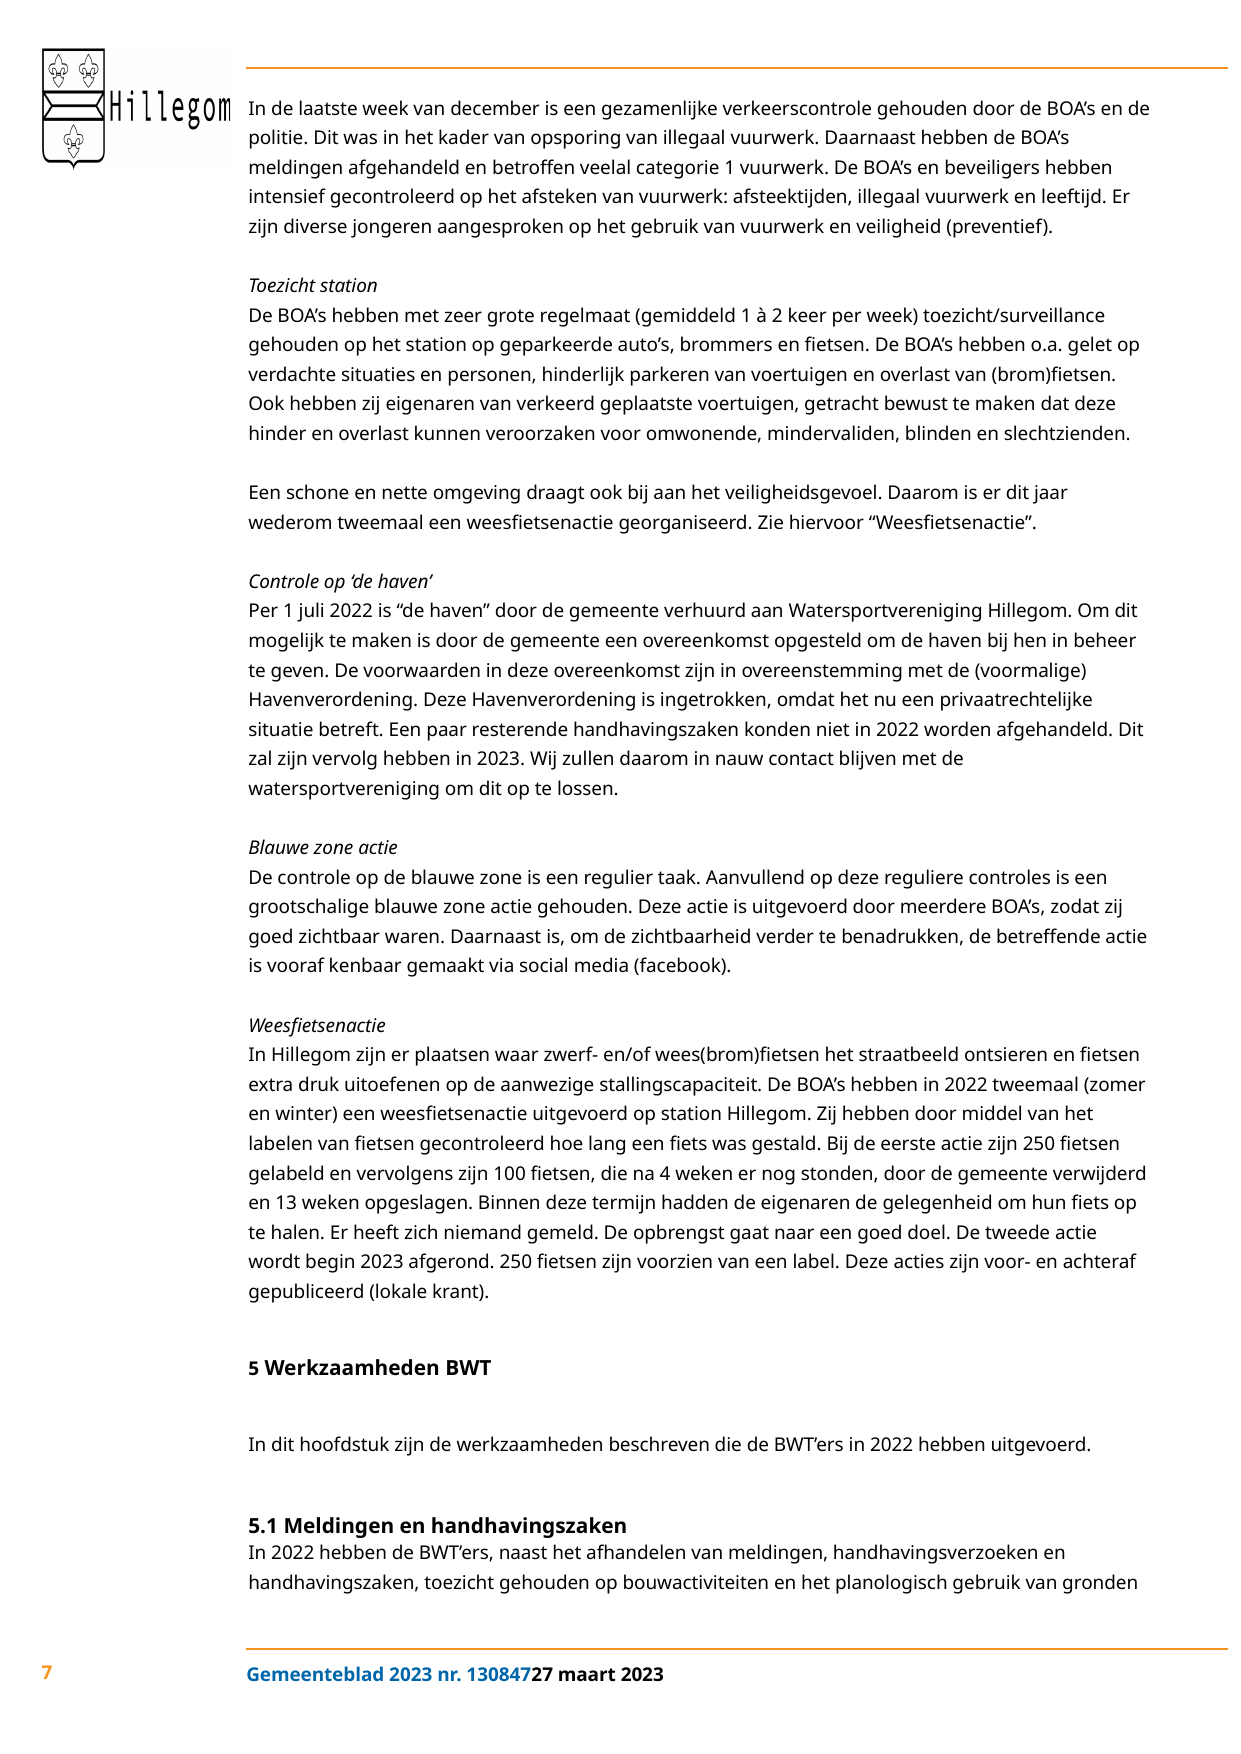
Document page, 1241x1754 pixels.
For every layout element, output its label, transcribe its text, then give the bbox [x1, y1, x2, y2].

text De BOA’s hebben met zeer grote regelmaat (gemiddeld 1 à 2 keer per week) toezicht/surveillance gehouden op het station op geparkeerde auto’s, brommers en fietsen. De BOA’s hebben o.a. gelet op verdachte situaties en personen, hinderlijk parkeren van voertuigen en overlast van (brom)fietsen. Ook hebben zij eigenaren van verkeerd geplaatste voertuigen, getracht bewust te maken dat deze hinder en overlast kunnen veroorzaken voor omwonende, mindervaliden, blinden en slechtzienden. [248, 302, 1152, 446]
text In Hillegom zijn er plaatsen waar zwerf- en/of wees(brom)fietsen het straatbeeld ontsieren en fietsen extra druk uitoefenen op de aanwezige stallingscapaciteit. De BOA’s hebben in 2022 tweemaal (zomer en winter) een weesfietsenactie uitgevoerd op station Hillegom. Zij hebben door middel van het labelen van fietsen gecontroleerd hoe lang een fiets was gestald. Bij de eerste actie zijn 250 fietsen gelabeld en vervolgens zijn 100 fietsen, die na 4 weken er nog stonden, door de gemeente verwijderd en 13 weken opgeslagen. Binnen deze termijn hadden de eigenaren de gelegenheid om hun fiets op te halen. Er heeft zich niemand gemeld. De opbrengst gaat naar een goed doel. De tweede actie wordt begin 2023 afgerond. 250 fietsen zijn voorzien van een label. Deze acties zijn voor- en achteraf gepubliceerd (lokale krant). [248, 1041, 1152, 1304]
text De controle op de blauwe zone is een regulier taak. Aanvullend op deze reguliere controles is een grootschalige blauwe zone actie gehouden. Deze actie is uitgevoerd door meerdere BOA’s, zodat zij goed zichtbaar waren. Daarnaast is, om de zichtbaarheid verder te benadrukken, de betreffende actie is vooraf kenbaar gemaakt via social media (facebook). [248, 864, 1152, 978]
text In dit hoofdstuk zijn de werkzaamheden beschreven die de BWT’ers in 2022 hebben uitgevoerd. [248, 1431, 1152, 1457]
text Weesfietsenactie [248, 1012, 1152, 1038]
picture [41, 47, 231, 172]
text Controle op ‘de haven’ [248, 568, 1152, 594]
text In 2022 hebben de BWT’ers, naast het afhandelen van meldingen, handhavingsverzoeken en handhavingszaken, toezicht gehouden op bouwactiviteiten en het planologisch gebruik van gronden [248, 1539, 1152, 1595]
text 5.1 Meldingen en handhavingszaken [248, 1511, 1152, 1539]
text Een schone en nette omgeving draagt ook bij aan het veiligheidsgevoel. Daarom is er dit jaar wederom tweemaal een weesfietsenactie georganiseerd. Zie hiervoor “Weesfietsenactie”. [248, 479, 1152, 535]
text Blauwe zone actie [248, 834, 1152, 860]
text Toezicht station [248, 272, 1152, 298]
text Per 1 juli 2022 is “de haven” door de gemeente verhuurd aan Watersportvereniging Hillegom. Om dit mogelijk te maken is door de gemeente een overeenkomst opgesteld om de haven bij hen in beheer te geven. De voorwaarden in deze overeenkomst zijn in overeenstemming met de (voormalige) Havenverordening. Deze Havenverordening is ingetrokken, omdat het nu een privaatrechtelijke situatie betreft. Een paar resterende handhavingszaken konden niet in 2022 worden afgehandeld. Dit zal zijn vervolg hebben in 2023. Wij zullen daarom in nauw contact blijven met de watersportvereniging om dit op te lossen. [248, 598, 1152, 801]
text In de laatste week van december is een gezamenlijke verkeerscontrole gehouden door de BOA’s en de politie. Dit was in het kader van opsporing van illegaal vuurwerk. Daarnaast hebben de BOA’s meldingen afgehandeld en betroffen veelal categorie 1 vuurwerk. De BOA’s en beveiligers hebben intensief gecontroleerd op het afsteken van vuurwerk: afsteektijden, illegaal vuurwerk en leeftijd. Er zijn diverse jongeren aangesproken op het gebruik van vuurwerk en veiligheid (preventief). [248, 95, 1152, 239]
text 5 Werkzaamheden BWT [248, 1353, 1152, 1382]
